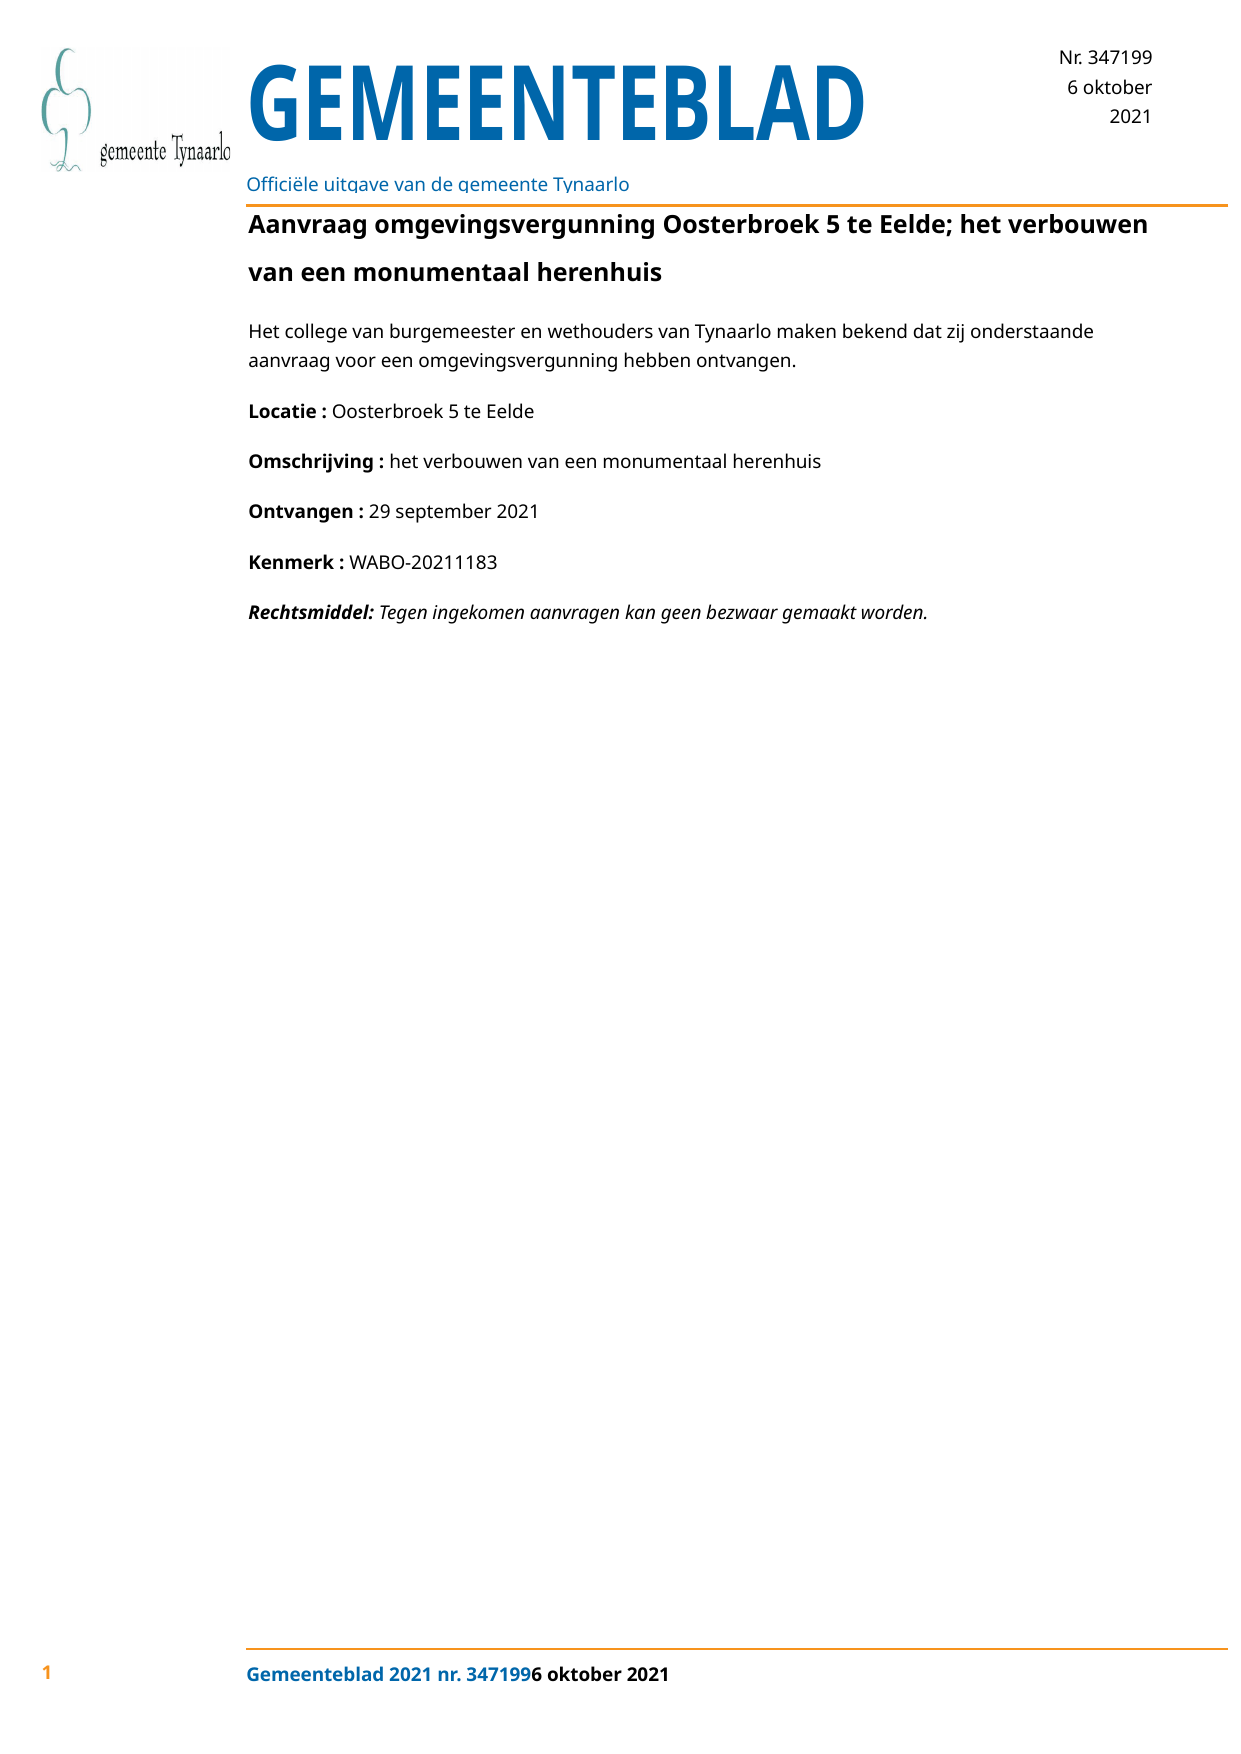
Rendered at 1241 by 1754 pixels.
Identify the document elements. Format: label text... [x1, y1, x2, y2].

picture [41, 47, 231, 172]
text Ontvangen : 29 september 2021 [248, 499, 1152, 524]
text Aanvraag omgevingsvergunning Oosterbroek 5 te Eelde; het verbouwen van een monumentaal herenhuis [248, 207, 1152, 288]
text Het college van burgemeester en wethouders van Tynaarlo maken bekend dat zij onderstaande aanvraag voor een omgevingsvergunning hebben ontvangen. [248, 318, 1152, 373]
text Kenmerk : WABO-20211183 [248, 549, 1152, 575]
text Locatie : Oosterbroek 5 te Eelde [248, 398, 1152, 424]
text Omschrijving : het verbouwen van een monumentaal herenhuis [248, 448, 1152, 474]
text Rechtsmiddel: Tegen ingekomen aanvragen kan geen bezwaar gemaakt worden. [248, 599, 1152, 625]
